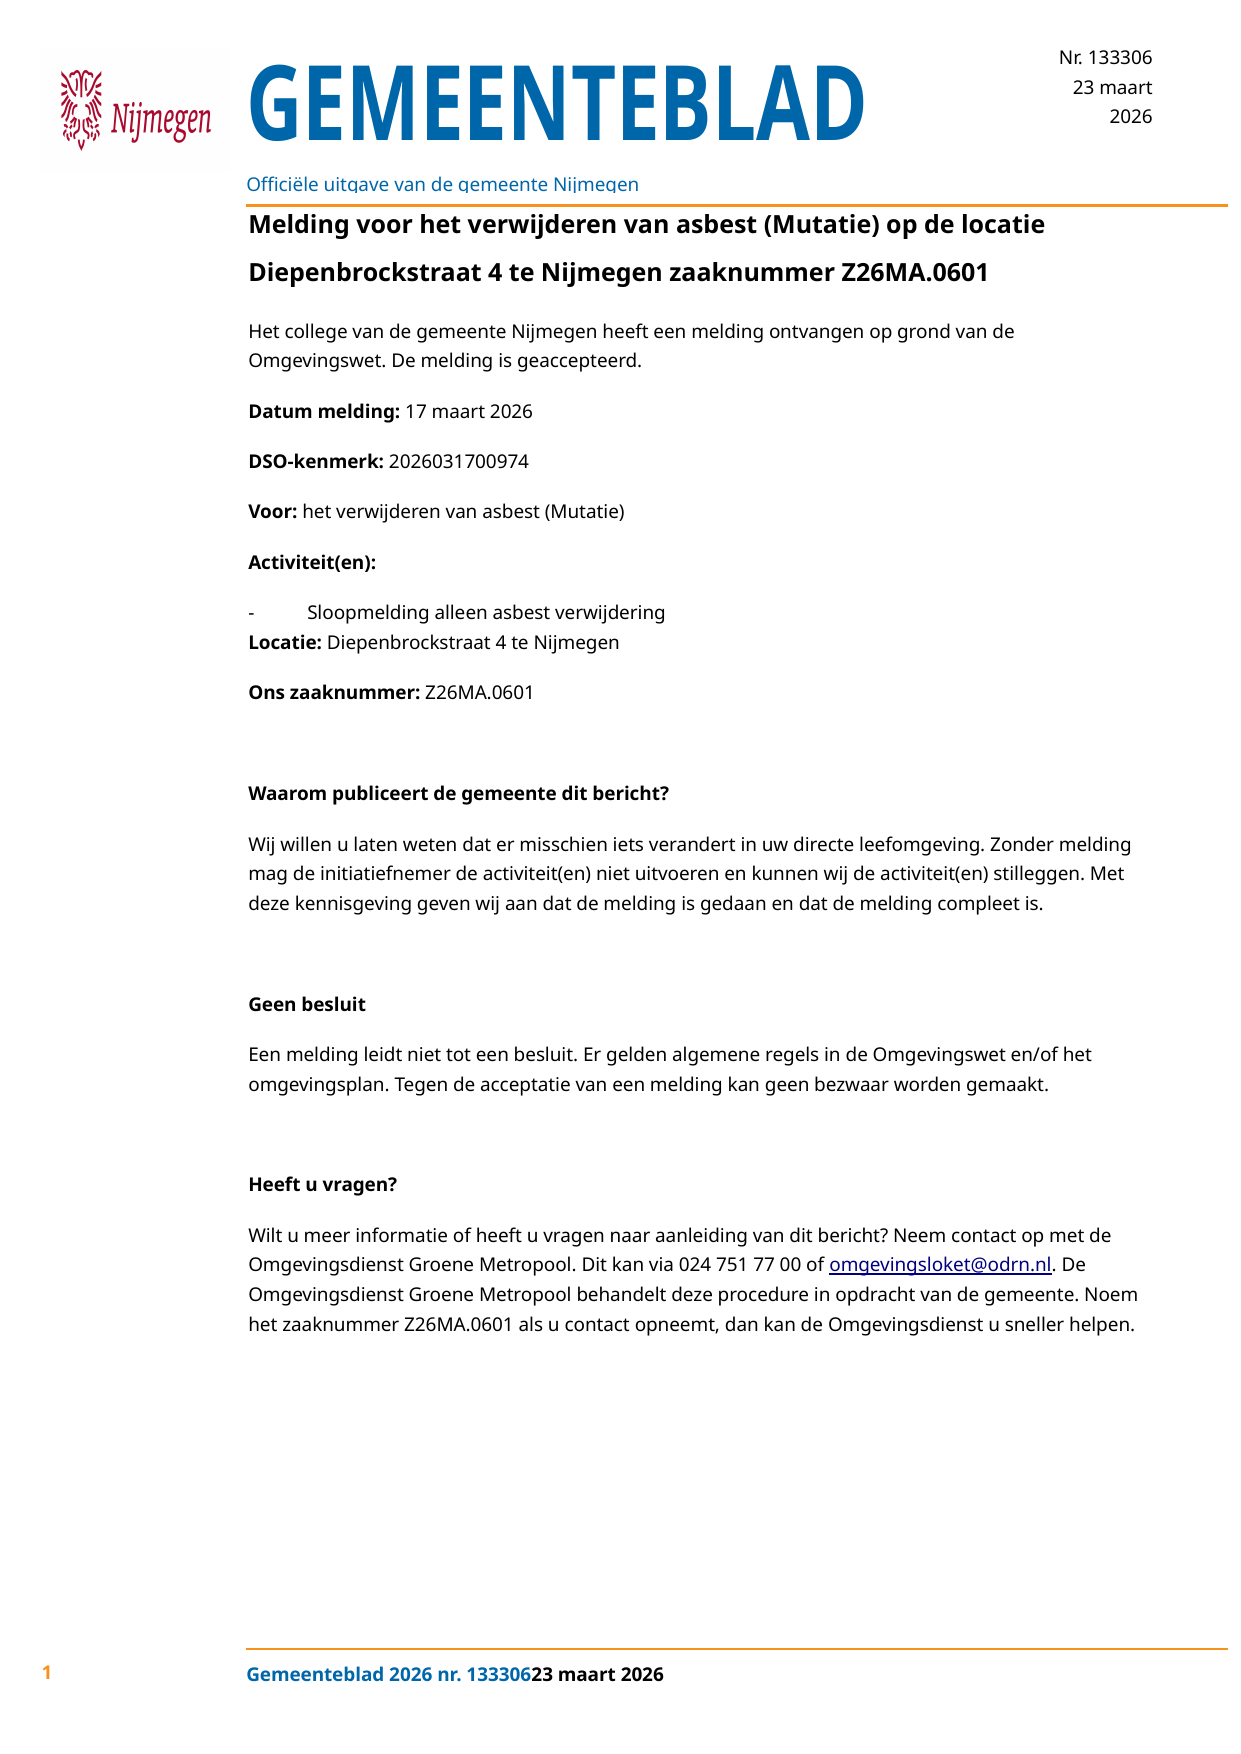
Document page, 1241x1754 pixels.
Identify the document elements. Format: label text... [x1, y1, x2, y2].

text Voor: het verwijderen van asbest (Mutatie) [248, 499, 1152, 524]
picture [41, 47, 231, 172]
text Activiteit(en): [248, 549, 1152, 575]
text Datum melding: 17 maart 2026 [248, 398, 1152, 424]
text Geen besluit [248, 991, 1152, 1017]
text Een melding leidt niet tot een besluit. Er gelden algemene regels in de Omgevingswet en/of het omgevingsplan. Tegen de acceptatie van een melding kan geen bezwaar worden gemaakt. [248, 1041, 1152, 1097]
text Wij willen u laten weten dat er misschien iets verandert in uw directe leefomgeving. Zonder melding mag de initiatiefnemer de activiteit(en) niet uitvoeren en kunnen wij de activiteit(en) stilleggen. Met deze kennisgeving geven wij aan dat de melding is gedaan en dat de melding compleet is. [248, 831, 1152, 916]
list Sloopmelding alleen asbest verwijdering [248, 599, 1152, 625]
text DSO-kenmerk: 2026031700974 [248, 448, 1152, 474]
text Waarom publiceert de gemeente dit bericht? [248, 780, 1152, 806]
text Wilt u meer informatie of heeft u vragen naar aanleiding van dit bericht? Neem contact op met de Omgevingsdienst Groene Metropool. Dit kan via 024 751 77 00 of omgevingsloket@odrn.nl. De Omgevingsdienst Groene Metropool behandelt deze procedure in opdracht van de gemeente. Noem het zaaknummer Z26MA.0601 als u contact opneemt, dan kan de Omgevingsdienst u sneller helpen. [248, 1222, 1152, 1337]
text Melding voor het verwijderen van asbest (Mutatie) op de locatie Diepenbrockstraat 4 te Nijmegen zaaknummer Z26MA.0601 [248, 207, 1152, 288]
text Locatie: Diepenbrockstraat 4 te Nijmegen [248, 629, 1152, 655]
text Het college van de gemeente Nijmegen heeft een melding ontvangen op grond van de Omgevingswet. De melding is geaccepteerd. [248, 318, 1152, 373]
text Heeft u vragen? [248, 1172, 1152, 1197]
text Ons zaaknummer: Z26MA.0601 [248, 679, 1152, 705]
